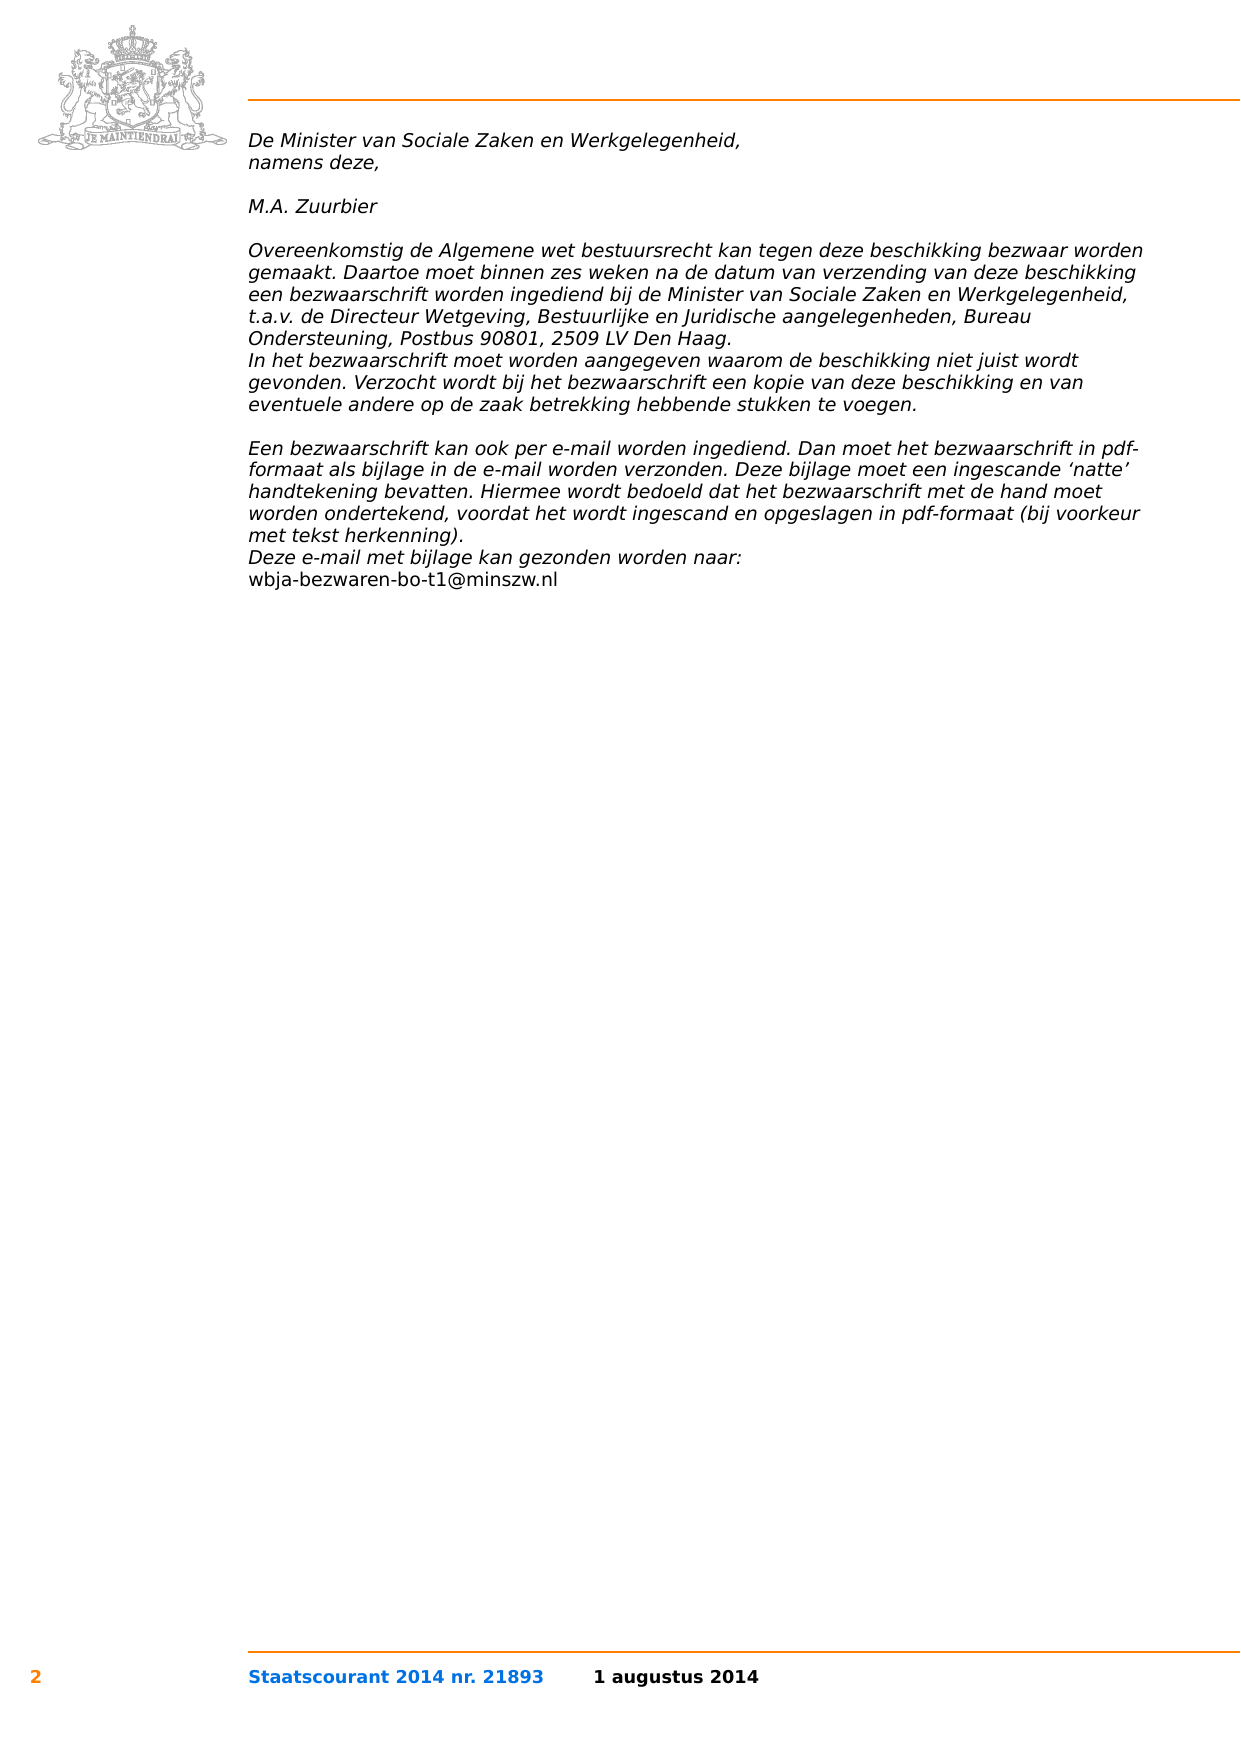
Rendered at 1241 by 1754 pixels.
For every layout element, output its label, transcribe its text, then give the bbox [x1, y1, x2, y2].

picture [38, 25, 227, 150]
text Deze e-mail met bijlage kan gezonden worden naar: [248, 547, 1163, 569]
text wbja-bezwaren-bo-t1@minszw.nl [248, 569, 1163, 591]
text Overeenkomstig de Algemene wet bestuursrecht kan tegen deze beschikking bezwaar worden gemaakt. Daartoe moet binnen zes weken na de datum van verzending van deze beschikking een bezwaarschrift worden ingediend bij de Minister van Sociale Zaken en Werkgelegenheid, t.a.v. de Directeur Wetgeving, Bestuurlijke en Juridische aangelegenheden, Bureau Ondersteuning, Postbus 90801, 2509 LV Den Haag. [248, 240, 1163, 349]
text Een bezwaarschrift kan ook per e-mail worden ingediend. Dan moet het bezwaarschrift in pdf-formaat als bijlage in de e-mail worden verzonden. Deze bijlage moet een ingescande ‘natte’ handtekening bevatten. Hiermee wordt bedoeld dat het bezwaarschrift met de hand moet worden ondertekend, voordat het wordt ingescand en opgeslagen in pdf-formaat (bij voorkeur met tekst herkenning). [248, 437, 1163, 547]
text In het bezwaarschrift moet worden aangegeven waarom de beschikking niet juist wordt gevonden. Verzocht wordt bij het bezwaarschrift een kopie van deze beschikking en van eventuele andere op de zaak betrekking hebbende stukken te voegen. [248, 349, 1163, 416]
text De Minister van Sociale Zaken en Werkgelegenheid, namens deze, M.A. Zuurbier [248, 130, 1163, 218]
